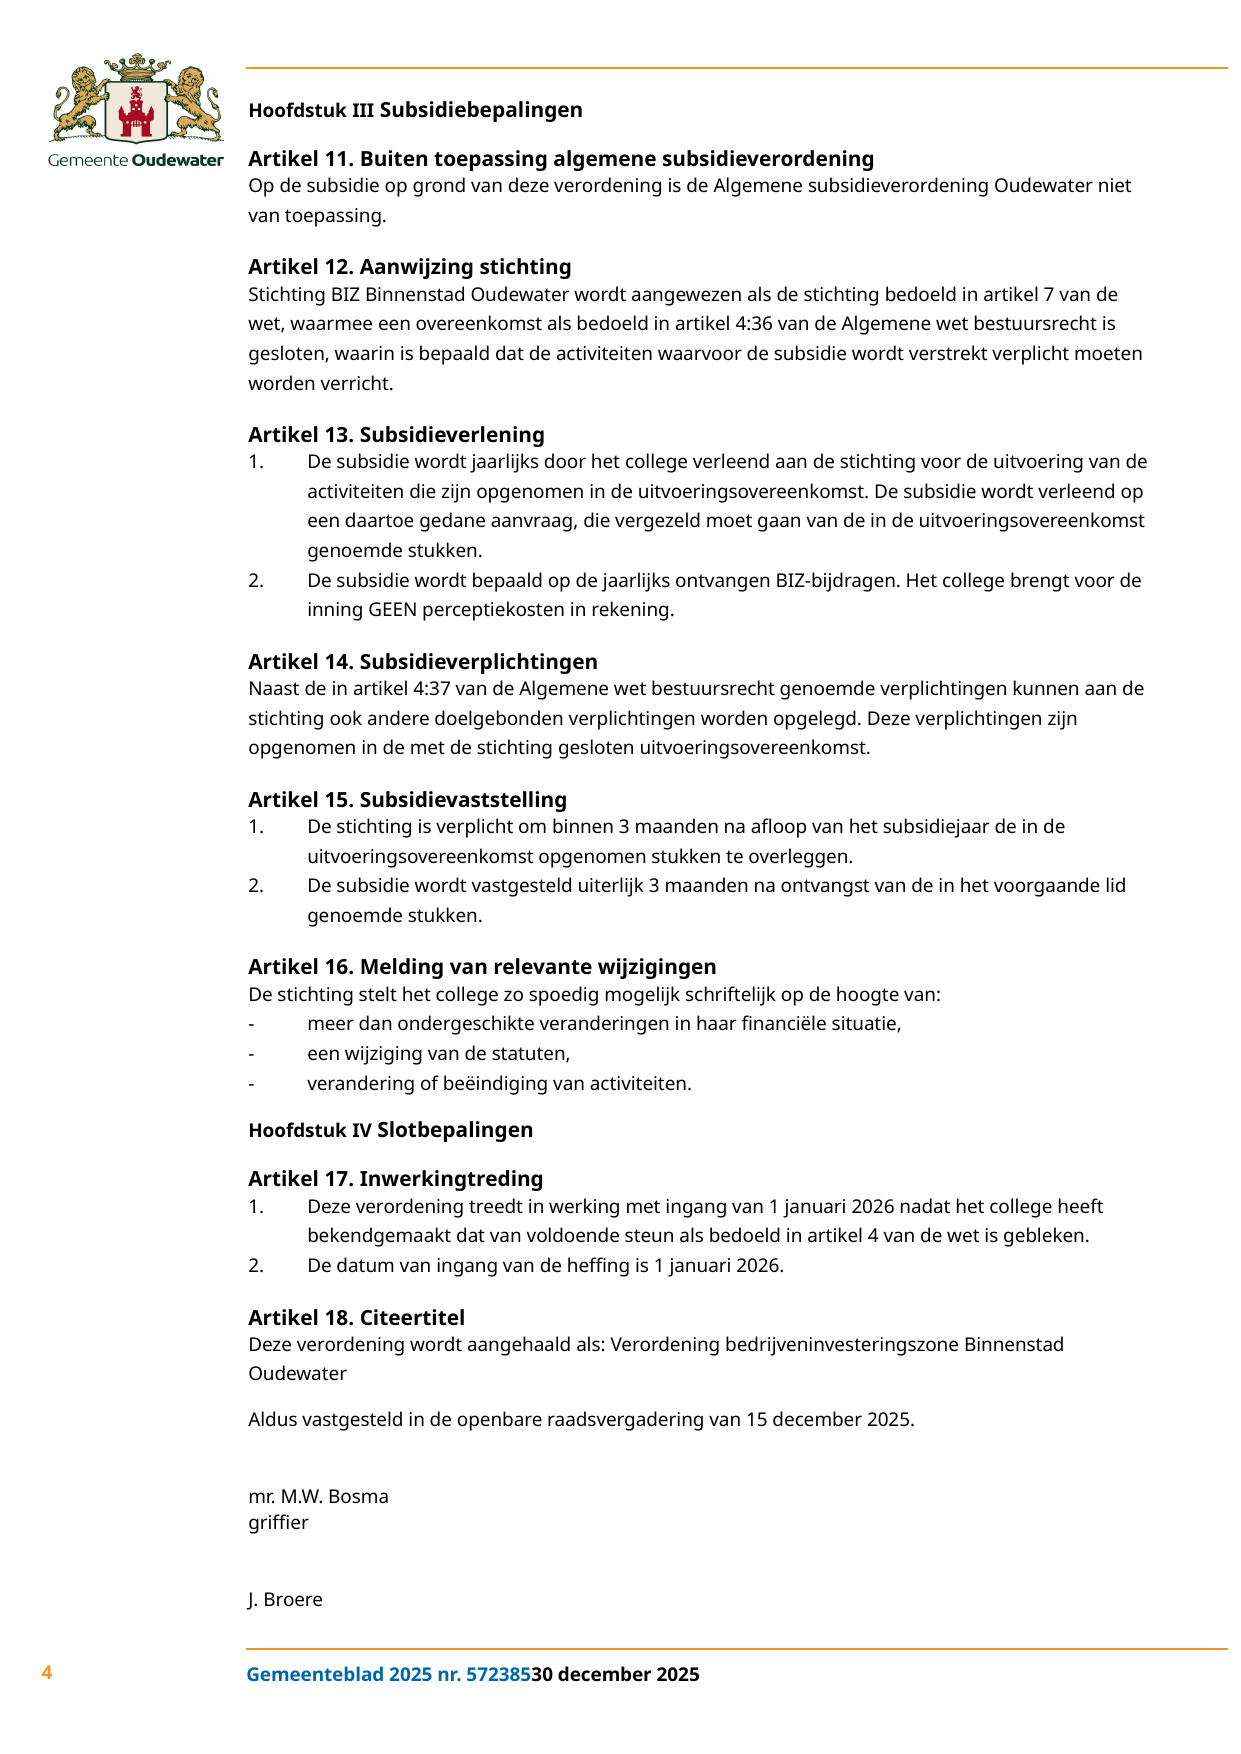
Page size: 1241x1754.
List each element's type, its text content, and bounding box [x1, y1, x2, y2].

list Deze verordening treedt in werking met ingang van 1 januari 2026 nadat het college heeft bekendgemaakt dat van voldoende steun als bedoeld in artikel 4 van de wet is gebleken. [248, 1193, 1152, 1248]
text Naast de in artikel 4:37 van de Algemene wet bestuursrecht genoemde verplichtingen kunnen aan de stichting ook andere doelgebonden verplichtingen worden opgelegd. Deze verplichtingen zijn opgenomen in de met de stichting gesloten uitvoeringsovereenkomst. [248, 675, 1152, 760]
text Artikel 16. Melding van relevante wijzigingen [248, 952, 1152, 981]
list De stichting is verplicht om binnen 3 maanden na afloop van het subsidiejaar de in de uitvoeringsovereenkomst opgenomen stukken te overleggen. [248, 813, 1152, 869]
list verandering of beëindiging van activiteiten. [248, 1070, 1152, 1095]
text Deze verordening wordt aangehaald als: Verordening bedrijveninvesteringszone Binnenstad Oudewater [248, 1331, 1152, 1386]
text J. Broere [248, 1586, 1152, 1612]
text Artikel 12. Aanwijzing stichting [248, 252, 1152, 281]
text Artikel 18. Citeertitel [248, 1303, 1152, 1331]
list De subsidie wordt jaarlijks door het college verleend aan de stichting voor de uitvoering van de activiteiten die zijn opgenomen in de uitvoeringsovereenkomst. De subsidie wordt verleend op een daartoe gedane aanvraag, die vergezeld moet gaan van de in de uitvoeringsovereenkomst genoemde stukken. [248, 448, 1152, 563]
text Artikel 14. Subsidieverplichtingen [248, 647, 1152, 675]
text Artikel 13. Subsidieverlening [248, 420, 1152, 448]
text Artikel 15. Subsidievaststelling [248, 785, 1152, 813]
list een wijziging van de statuten, [248, 1040, 1152, 1066]
text mr. M.W. Bosma [248, 1483, 1152, 1509]
text Op de subsidie op grond van deze verordening is de Algemene subsidieverordening Oudewater niet van toepassing. [248, 172, 1152, 228]
list meer dan ondergeschikte veranderingen in haar financiële situatie, [248, 1011, 1152, 1036]
text Artikel 11. Buiten toepassing algemene subsidieverordening [248, 144, 1152, 172]
text Stichting BIZ Binnenstad Oudewater wordt aangewezen als de stichting bedoeld in artikel 7 van de wet, waarmee een overeenkomst als bedoeld in artikel 4:36 van de Algemene wet bestuursrecht is gesloten, waarin is bepaald dat de activiteiten waarvoor de subsidie wordt verstrekt verplicht moeten worden verricht. [248, 281, 1152, 395]
text Hoofdstuk IV Slotbepalingen [248, 1115, 1152, 1144]
list De subsidie wordt bepaald op de jaarlijks ontvangen BIZ-bijdragen. Het college brengt voor de inning GEEN perceptiekosten in rekening. [248, 567, 1152, 622]
text Hoofdstuk III Subsidiebepalingen [248, 95, 1152, 123]
list De subsidie wordt vastgesteld uiterlijk 3 maanden na ontvangst van de in het voorgaande lid genoemde stukken. [248, 872, 1152, 928]
picture [41, 47, 231, 172]
text griffier [248, 1509, 1152, 1535]
text De stichting stelt het college zo spoedig mogelijk schriftelijk op de hoogte van: [248, 981, 1152, 1007]
list De datum van ingang van de heffing is 1 januari 2026. [248, 1252, 1152, 1278]
text Aldus vastgesteld in de openbare raadsvergadering van 15 december 2025. [248, 1406, 1152, 1432]
text Artikel 17. Inwerkingtreding [248, 1164, 1152, 1193]
